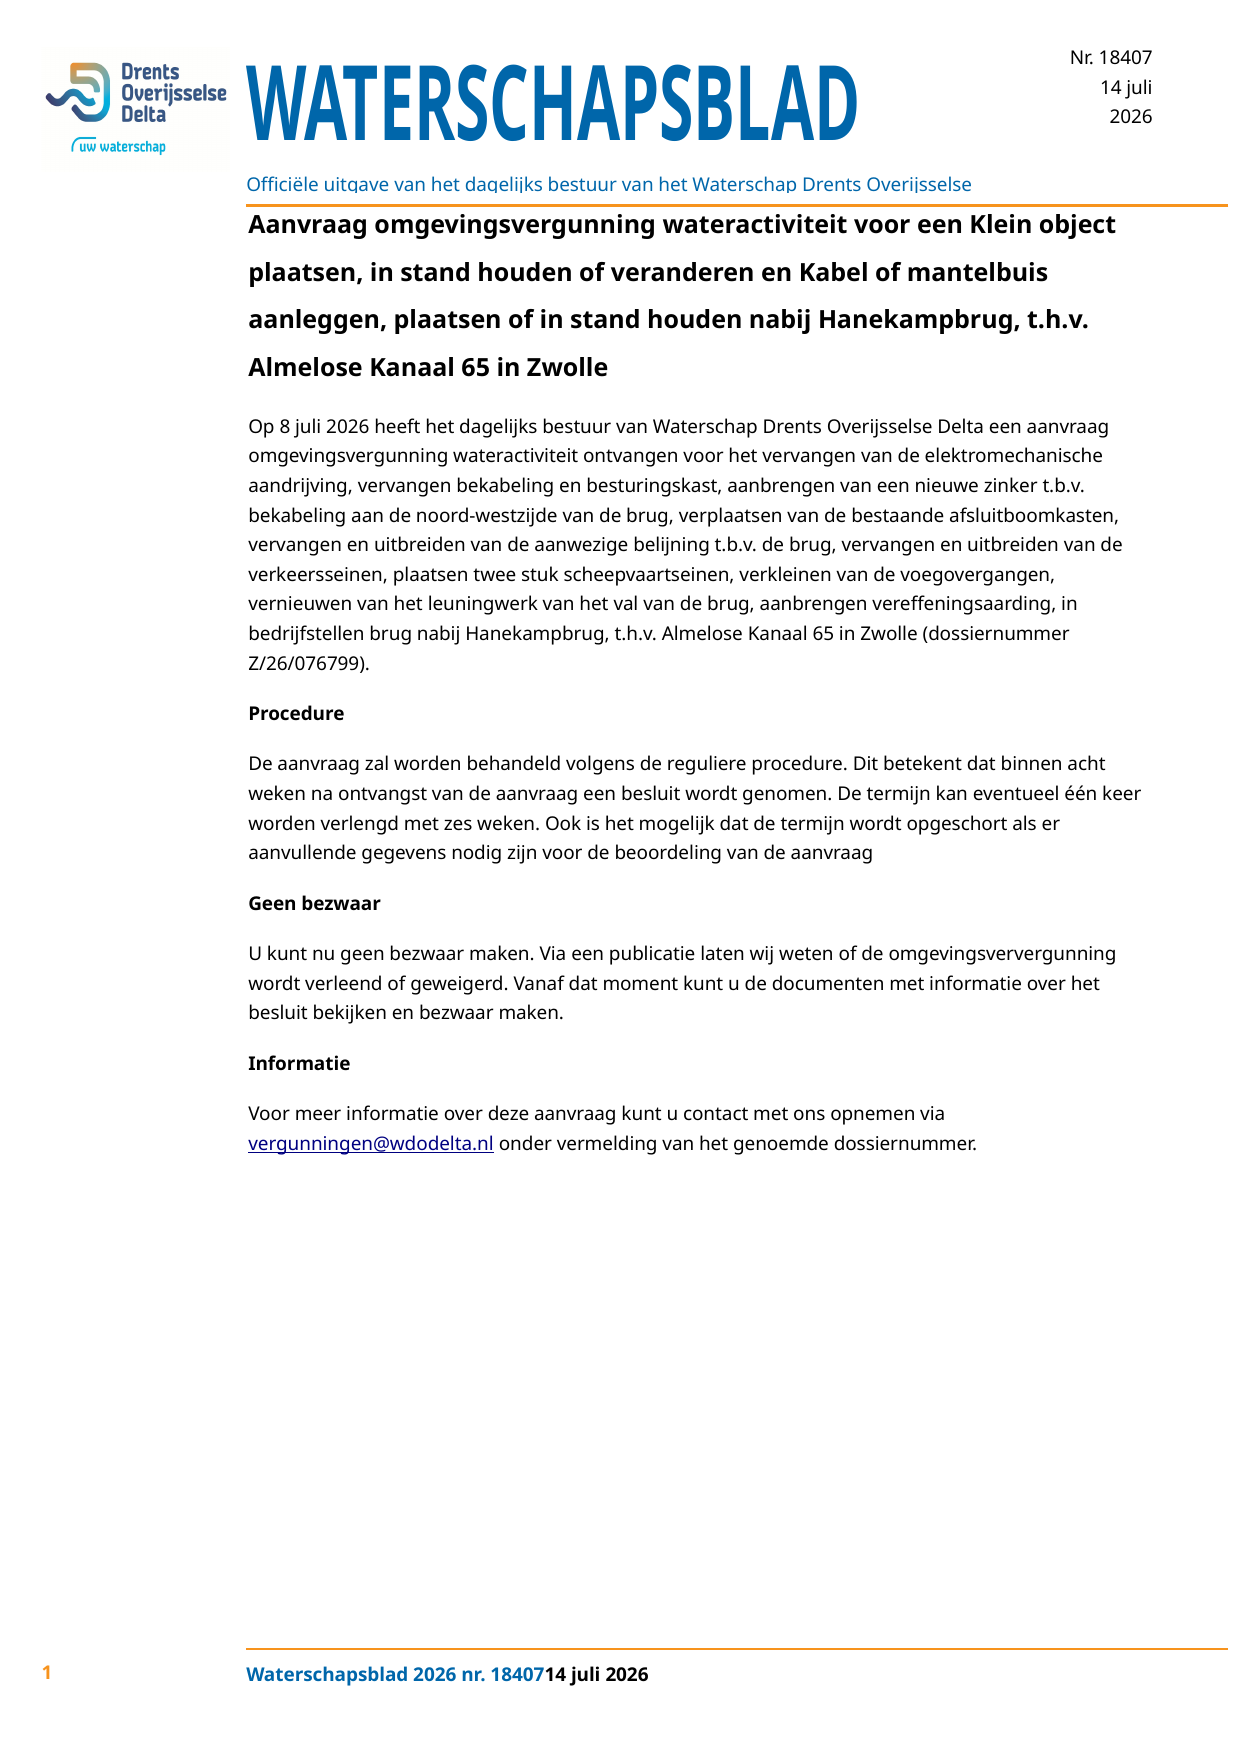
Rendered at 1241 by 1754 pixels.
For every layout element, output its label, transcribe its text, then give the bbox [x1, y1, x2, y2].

text Aanvraag omgevingsvergunning wateractiviteit voor een Klein object plaatsen, in stand houden of veranderen en Kabel of mantelbuis aanleggen, plaatsen of in stand houden nabij Hanekampbrug, t.h.v. Almelose Kanaal 65 in Zwolle [248, 207, 1152, 384]
text De aanvraag zal worden behandeld volgens de reguliere procedure. Dit betekent dat binnen acht weken na ontvangst van de aanvraag een besluit wordt genomen. De termijn kan eventueel één keer worden verlengd met zes weken. Ook is het mogelijk dat de termijn wordt opgeschort als er aanvullende gegevens nodig zijn voor de beoordeling van de aanvraag [248, 751, 1152, 865]
text U kunt nu geen bezwaar maken. Via een publicatie laten wij weten of de omgevingsververgunning wordt verleend of geweigerd. Vanaf dat moment kunt u de documenten met informatie over het besluit bekijken en bezwaar maken. [248, 940, 1152, 1025]
text Geen bezwaar [248, 890, 1152, 916]
picture [41, 47, 231, 172]
text Voor meer informatie over deze aanvraag kunt u contact met ons opnemen via vergunningen@wdodelta.nl onder vermelding van het genoemde dossiernummer. [248, 1100, 1152, 1156]
text Op 8 juli 2026 heeft het dagelijks bestuur van Waterschap Drents Overijsselse Delta een aanvraag omgevingsvergunning wateractiviteit ontvangen voor het vervangen van de elektromechanische aandrijving, vervangen bekabeling en besturingskast, aanbrengen van een nieuwe zinker t.b.v. bekabeling aan de noord-westzijde van de brug, verplaatsen van de bestaande afsluitboomkasten, vervangen en uitbreiden van de aanwezige belijning t.b.v. de brug, vervangen en uitbreiden van de verkeersseinen, plaatsen twee stuk scheepvaartseinen, verkleinen van de voegovergangen, vernieuwen van het leuningwerk van het val van de brug, aanbrengen vereffeningsaarding, in bedrijfstellen brug nabij Hanekampbrug, t.h.v. Almelose Kanaal 65 in Zwolle (dossiernummer Z/26/076799). [248, 413, 1152, 676]
text Informatie [248, 1050, 1152, 1076]
text Procedure [248, 700, 1152, 726]
